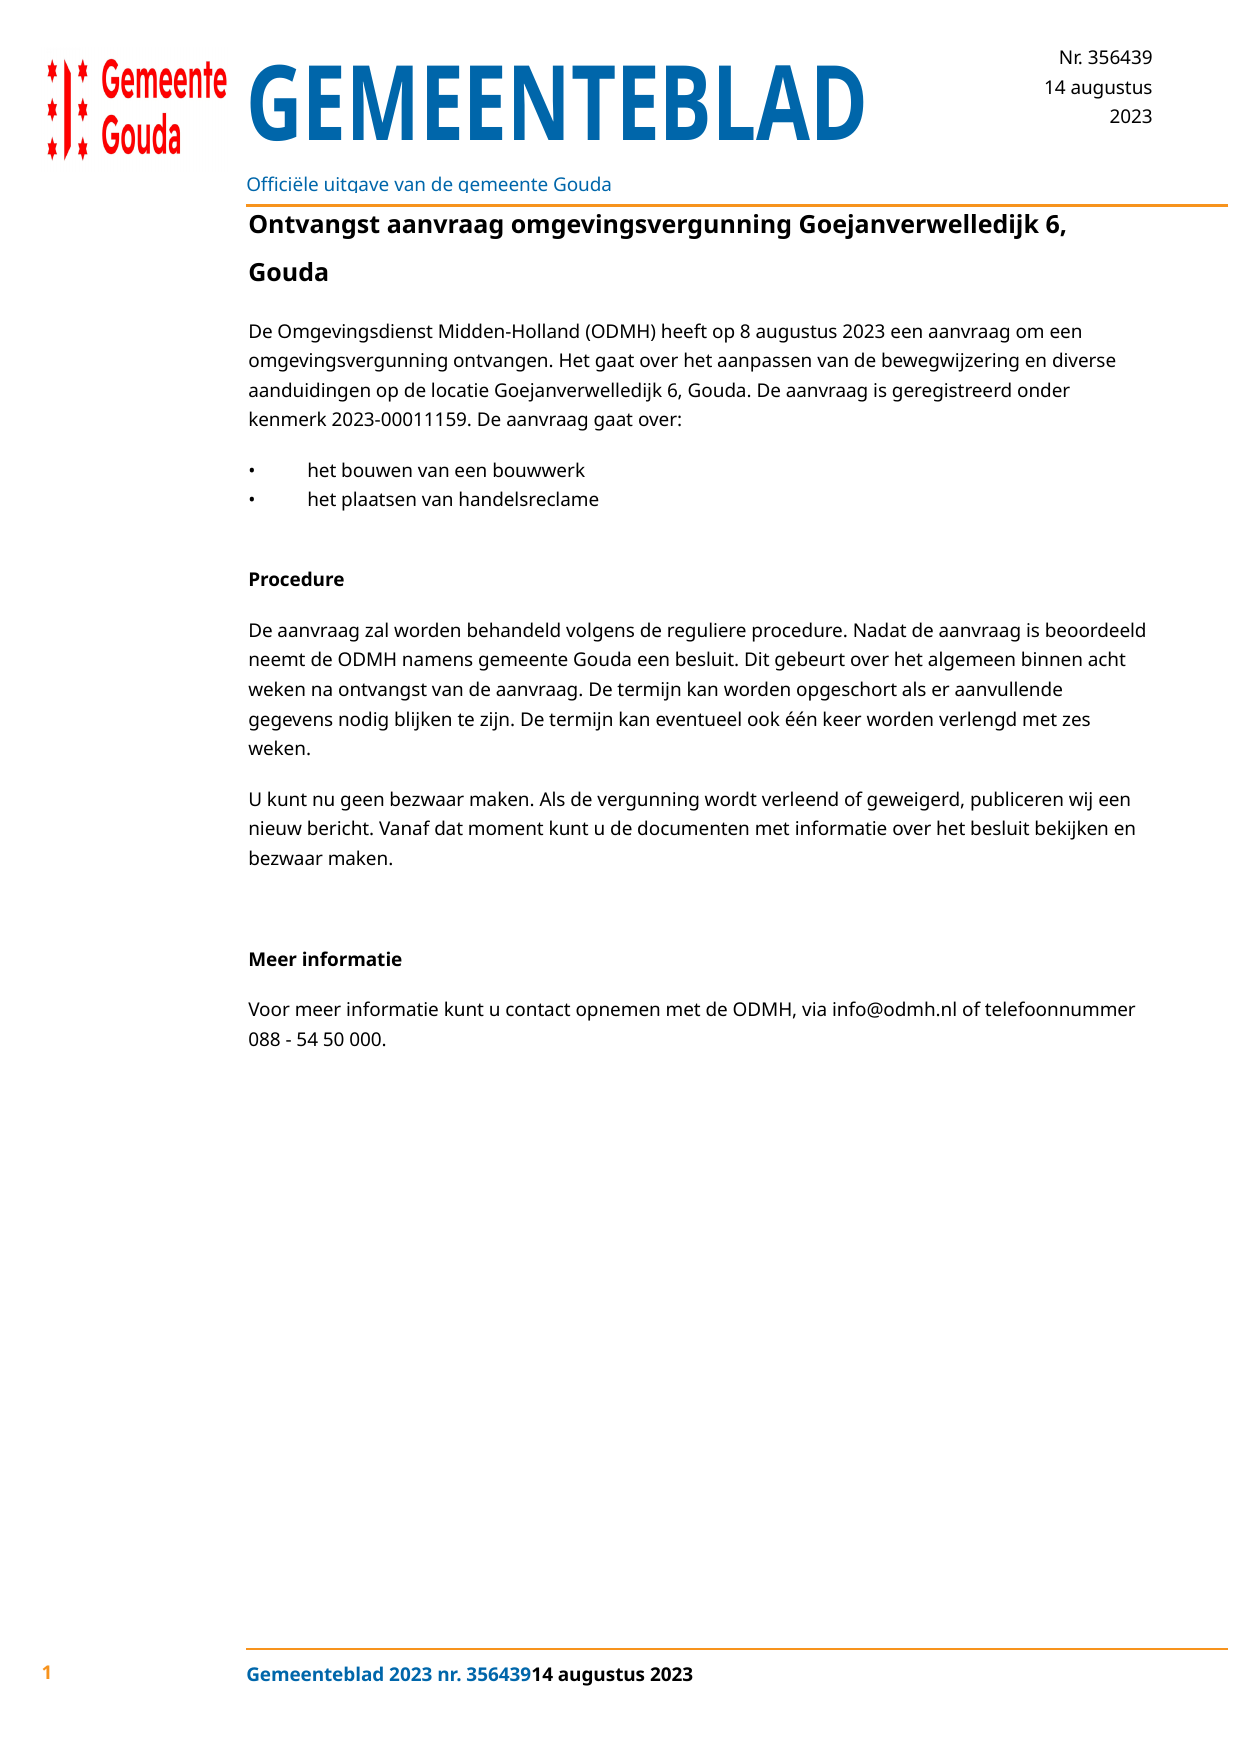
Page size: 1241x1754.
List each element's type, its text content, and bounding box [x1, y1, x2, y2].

text Ontvangst aanvraag omgevingsvergunning Goejanverwelledijk 6, Gouda [248, 207, 1152, 288]
text Procedure [248, 567, 1152, 592]
text De Omgevingsdienst Midden-Holland (ODMH) heeft op 8 augustus 2023 een aanvraag om een omgevingsvergunning ontvangen. Het gaat over het aanpassen van de bewegwijzering en diverse aanduidingen op de locatie Goejanverwelledijk 6, Gouda. De aanvraag is geregistreerd onder kenmerk 2023-00011159. De aanvraag gaat over: [248, 318, 1152, 432]
text Voor meer informatie kunt u contact opnemen met de ODMH, via info@odmh.nl of telefoonnummer 088 - 54 50 000. [248, 996, 1152, 1052]
list het plaatsen van handelsreclame [248, 487, 1152, 512]
text U kunt nu geen bezwaar maken. Als de vergunning wordt verleend of geweigerd, publiceren wij een nieuw bericht. Vanaf dat moment kunt u de documenten met informatie over het besluit bekijken en bezwaar maken. [248, 786, 1152, 871]
text De aanvraag zal worden behandeld volgens de reguliere procedure. Nadat de aanvraag is beoordeeld neemt de ODMH namens gemeente Gouda een besluit. Dit gebeurt over het algemeen binnen acht weken na ontvangst van de aanvraag. De termijn kan worden opgeschort als er aanvullende gegevens nodig blijken te zijn. De termijn kan eventueel ook één keer worden verlengd met zes weken. [248, 617, 1152, 761]
picture [41, 47, 231, 172]
text Meer informatie [248, 946, 1152, 972]
list het bouwen van een bouwwerk [248, 457, 1152, 483]
